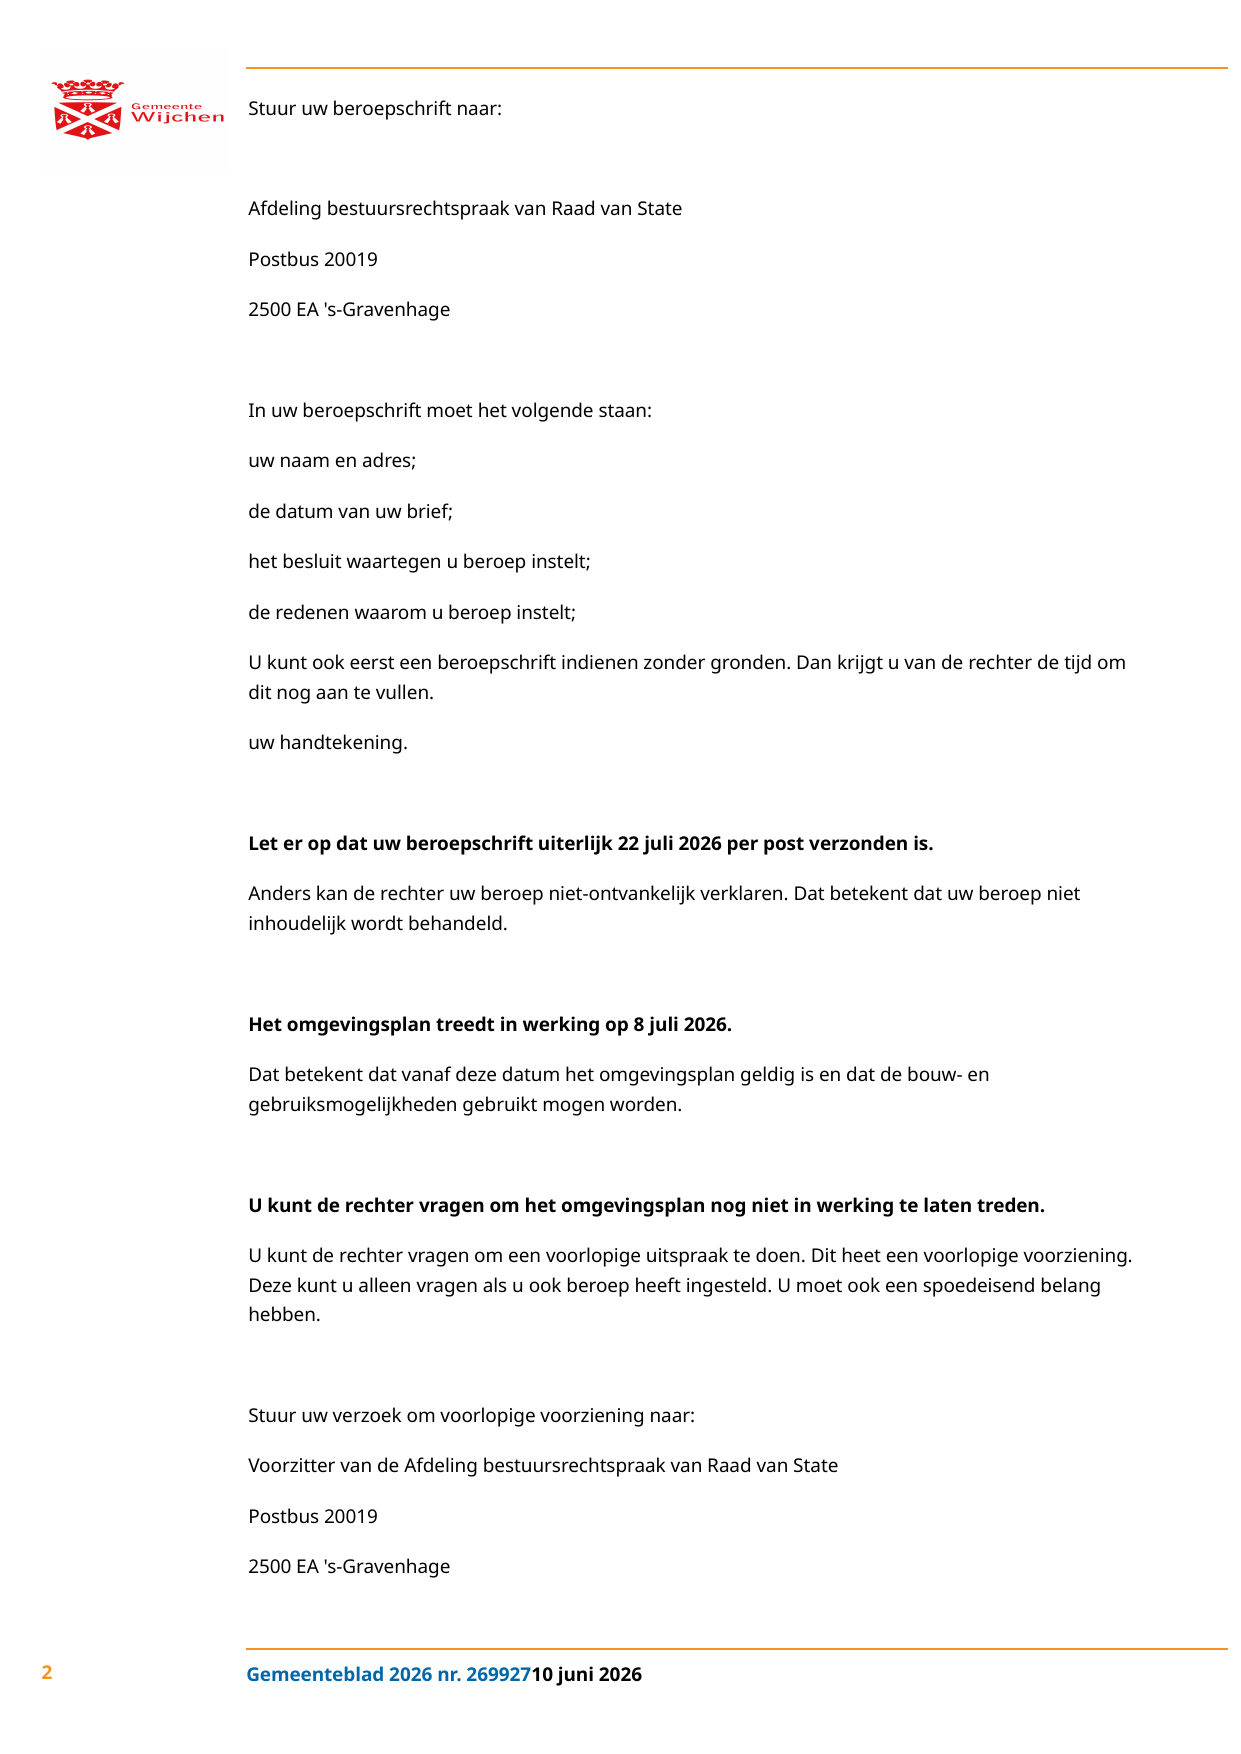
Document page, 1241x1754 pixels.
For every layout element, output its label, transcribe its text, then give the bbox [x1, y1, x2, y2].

text het besluit waartegen u beroep instelt; [248, 548, 1152, 574]
text Postbus 20019 [248, 246, 1152, 272]
text 2500 EA 's-Gravenhage [248, 1553, 1152, 1579]
text 2500 EA 's-Gravenhage [248, 296, 1152, 322]
text Stuur uw beroepschrift naar: [248, 95, 1152, 121]
text uw handtekening. [248, 729, 1152, 755]
text Postbus 20019 [248, 1503, 1152, 1529]
text de datum van uw brief; [248, 498, 1152, 524]
picture [41, 47, 231, 172]
text In uw beroepschrift moet het volgende staan: [248, 397, 1152, 423]
text de redenen waarom u beroep instelt; [248, 599, 1152, 625]
text U kunt de rechter vragen om het omgevingsplan nog niet in werking te laten treden. [248, 1192, 1152, 1218]
text U kunt ook eerst een beroepschrift indienen zonder gronden. Dan krijgt u van de rechter de tijd om dit nog aan te vullen. [248, 649, 1152, 705]
text U kunt de rechter vragen om een voorlopige uitspraak te doen. Dit heet een voorlopige voorziening. Deze kunt u alleen vragen als u ook beroep heeft ingesteld. U moet ook een spoedeisend belang hebben. [248, 1242, 1152, 1327]
text Het omgevingsplan treedt in werking op 8 juli 2026. [248, 1011, 1152, 1037]
text Let er op dat uw beroepschrift uiterlijk 22 juli 2026 per post verzonden is. [248, 830, 1152, 856]
text uw naam en adres; [248, 448, 1152, 473]
text Stuur uw verzoek om voorlopige voorziening naar: [248, 1402, 1152, 1428]
text Dat betekent dat vanaf deze datum het omgevingsplan geldig is en dat de bouw- en gebruiksmogelijkheden gebruikt mogen worden. [248, 1061, 1152, 1117]
text Anders kan de rechter uw beroep niet-ontvankelijk verklaren. Dat betekent dat uw beroep niet inhoudelijk wordt behandeld. [248, 881, 1152, 936]
text Voorzitter van de Afdeling bestuursrechtspraak van Raad van State [248, 1453, 1152, 1478]
text Afdeling bestuursrechtspraak van Raad van State [248, 196, 1152, 221]
